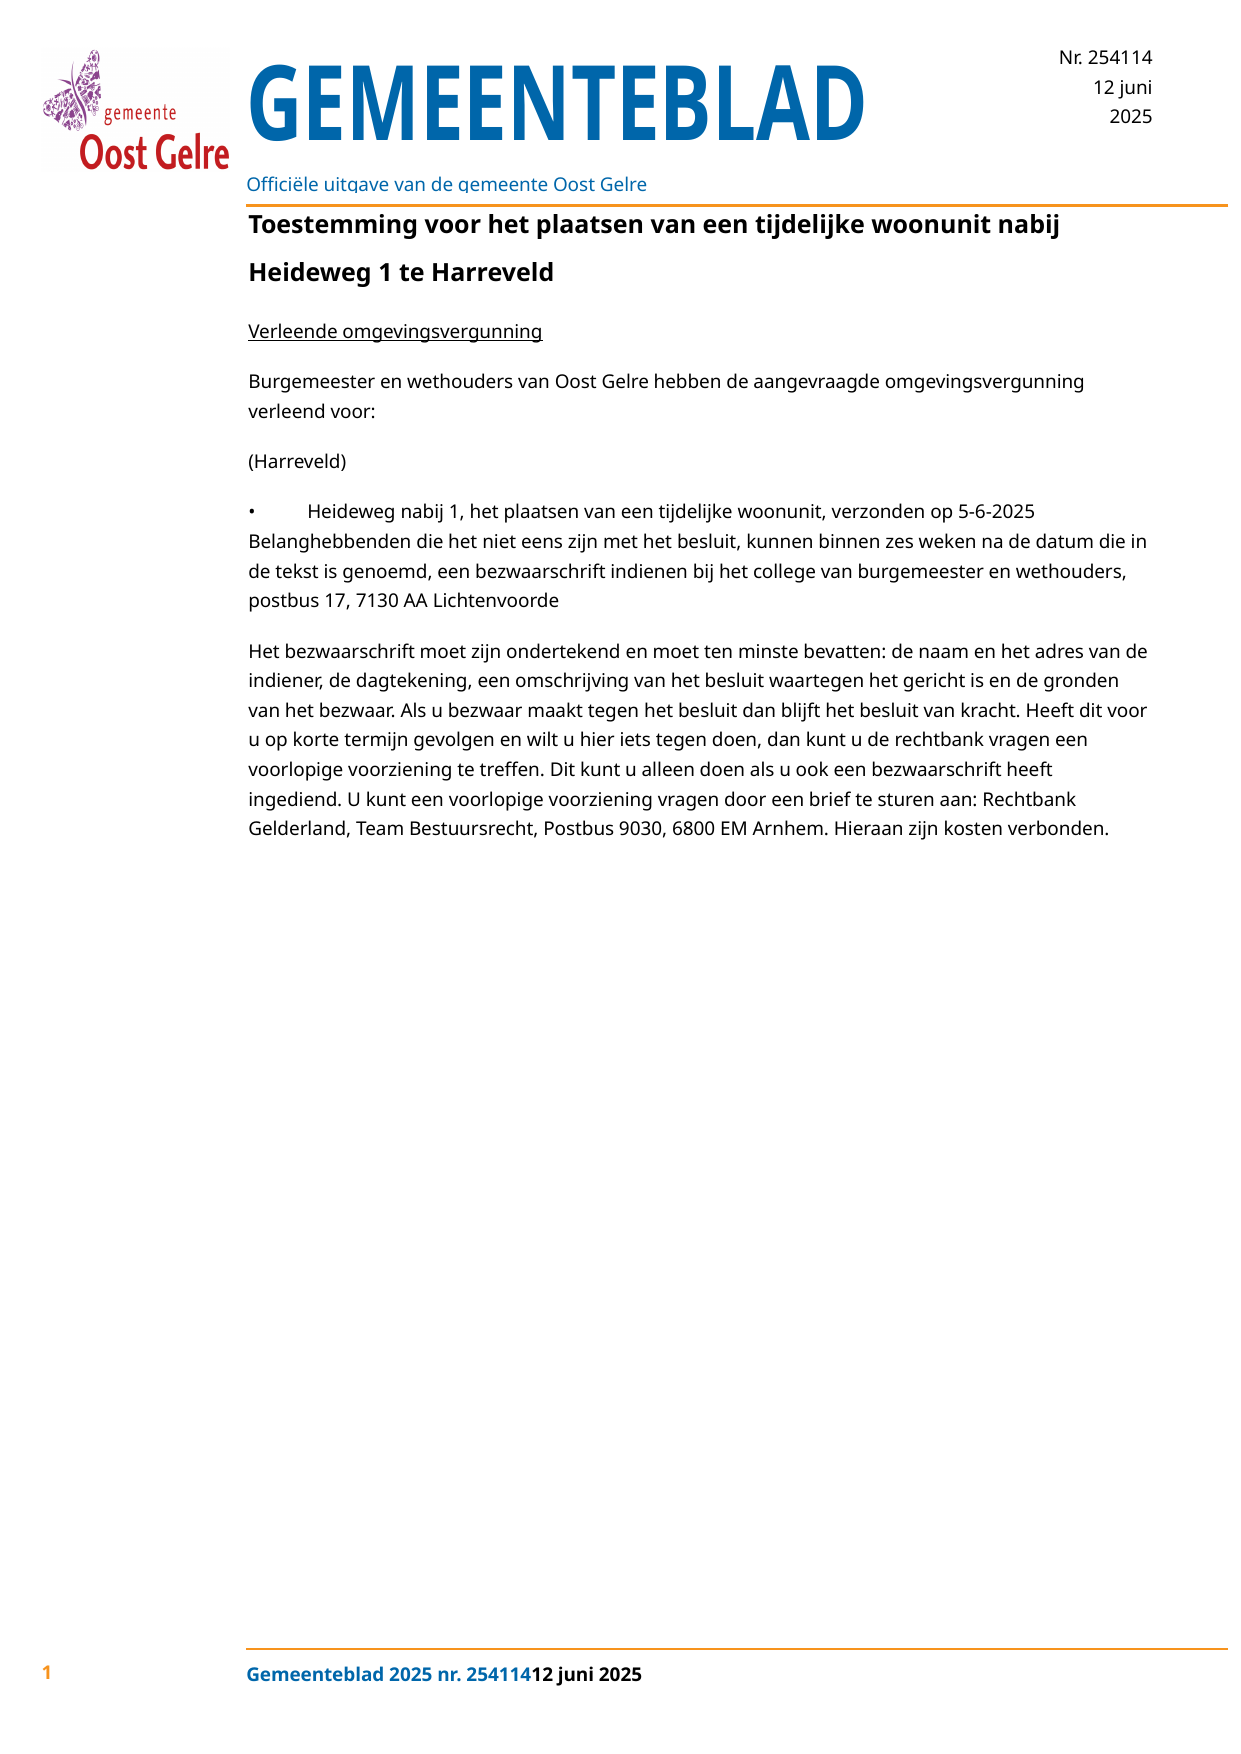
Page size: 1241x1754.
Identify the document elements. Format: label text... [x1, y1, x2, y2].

picture [41, 47, 231, 172]
text Verleende omgevingsvergunning [248, 318, 1152, 344]
text Belanghebbenden die het niet eens zijn met het besluit, kunnen binnen zes weken na de datum die in de tekst is genoemd, een bezwaarschrift indienen bij het college van burgemeester en wethouders, postbus 17, 7130 AA Lichtenvoorde [248, 528, 1152, 613]
text Het bezwaarschrift moet zijn ondertekend en moet ten minste bevatten: de naam en het adres van de indiener, de dagtekening, een omschrijving van het besluit waartegen het gericht is en de gronden van het bezwaar. Als u bezwaar maakt tegen het besluit dan blijft het besluit van kracht. Heeft dit voor u op korte termijn gevolgen en wilt u hier iets tegen doen, dan kunt u de rechtbank vragen een voorlopige voorziening te treffen. Dit kunt u alleen doen als u ook een bezwaarschrift heeft ingediend. U kunt een voorlopige voorziening vragen door een brief te sturen aan: Rechtbank Gelderland, Team Bestuursrecht, Postbus 9030, 6800 EM Arnhem. Hieraan zijn kosten verbonden. [248, 638, 1152, 841]
list Heideweg nabij 1, het plaatsen van een tijdelijke woonunit, verzonden op 5-6-2025 [248, 499, 1152, 524]
text Burgemeester en wethouders van Oost Gelre hebben de aangevraagde omgevingsvergunning verleend voor: [248, 368, 1152, 424]
text Toestemming voor het plaatsen van een tijdelijke woonunit nabij Heideweg 1 te Harreveld [248, 207, 1152, 288]
text (Harreveld) [248, 448, 1152, 474]
